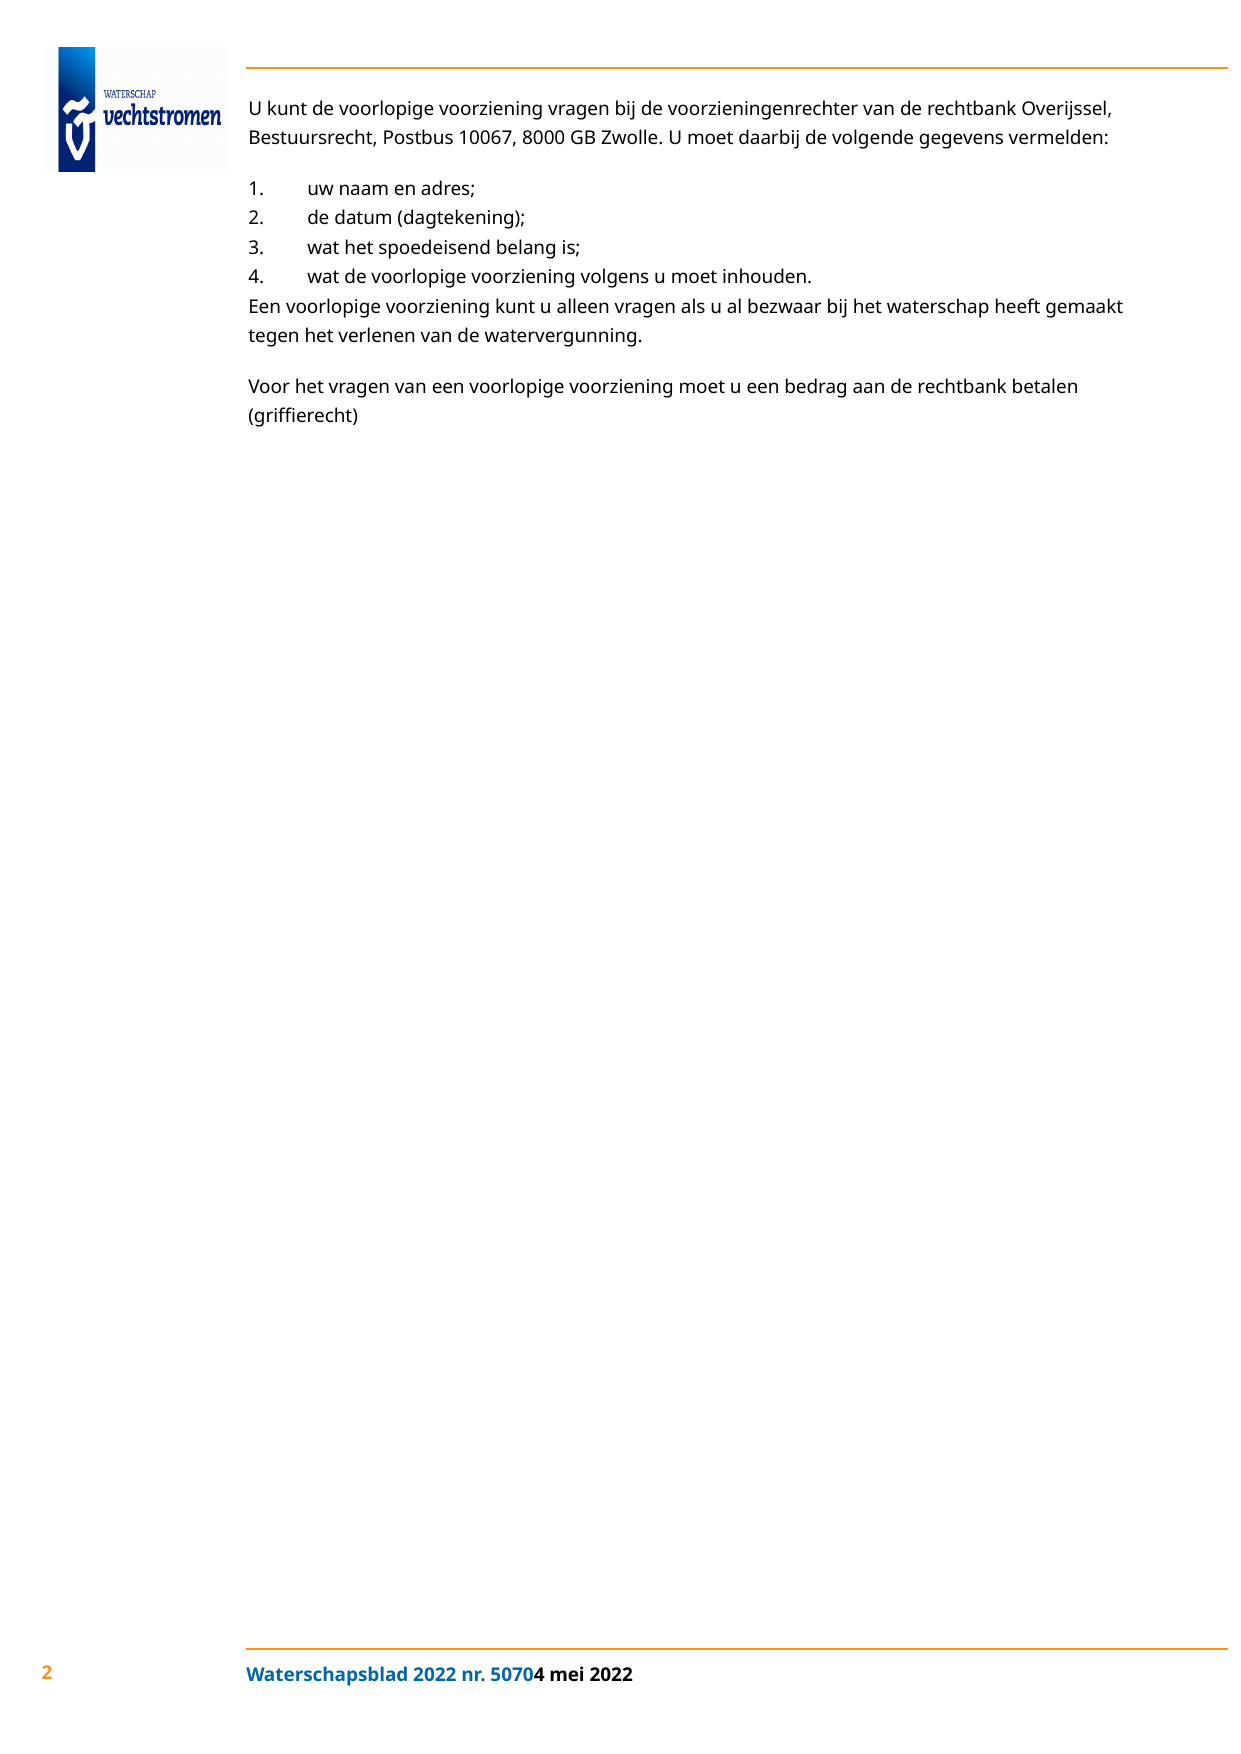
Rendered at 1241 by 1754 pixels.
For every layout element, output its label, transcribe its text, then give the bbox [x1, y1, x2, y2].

text U kunt de voorlopige voorziening vragen bij de voorzieningenrechter van de rechtbank Overijssel, Bestuursrecht, Postbus 10067, 8000 GB Zwolle. U moet daarbij de volgende gegevens vermelden: [248, 95, 1152, 150]
picture [41, 47, 231, 172]
list wat het spoedeisend belang is; [248, 234, 1152, 260]
list wat de voorlopige voorziening volgens u moet inhouden. [248, 263, 1152, 289]
text Voor het vragen van een voorlopige voorziening moet u een bedrag aan de rechtbank betalen (griffierecht) [248, 373, 1152, 428]
list de datum (dagtekening); [248, 204, 1152, 230]
list uw naam en adres; [248, 175, 1152, 201]
text Een voorlopige voorziening kunt u alleen vragen als u al bezwaar bij het waterschap heeft gemaakt tegen het verlenen van de watervergunning. [248, 293, 1152, 348]
